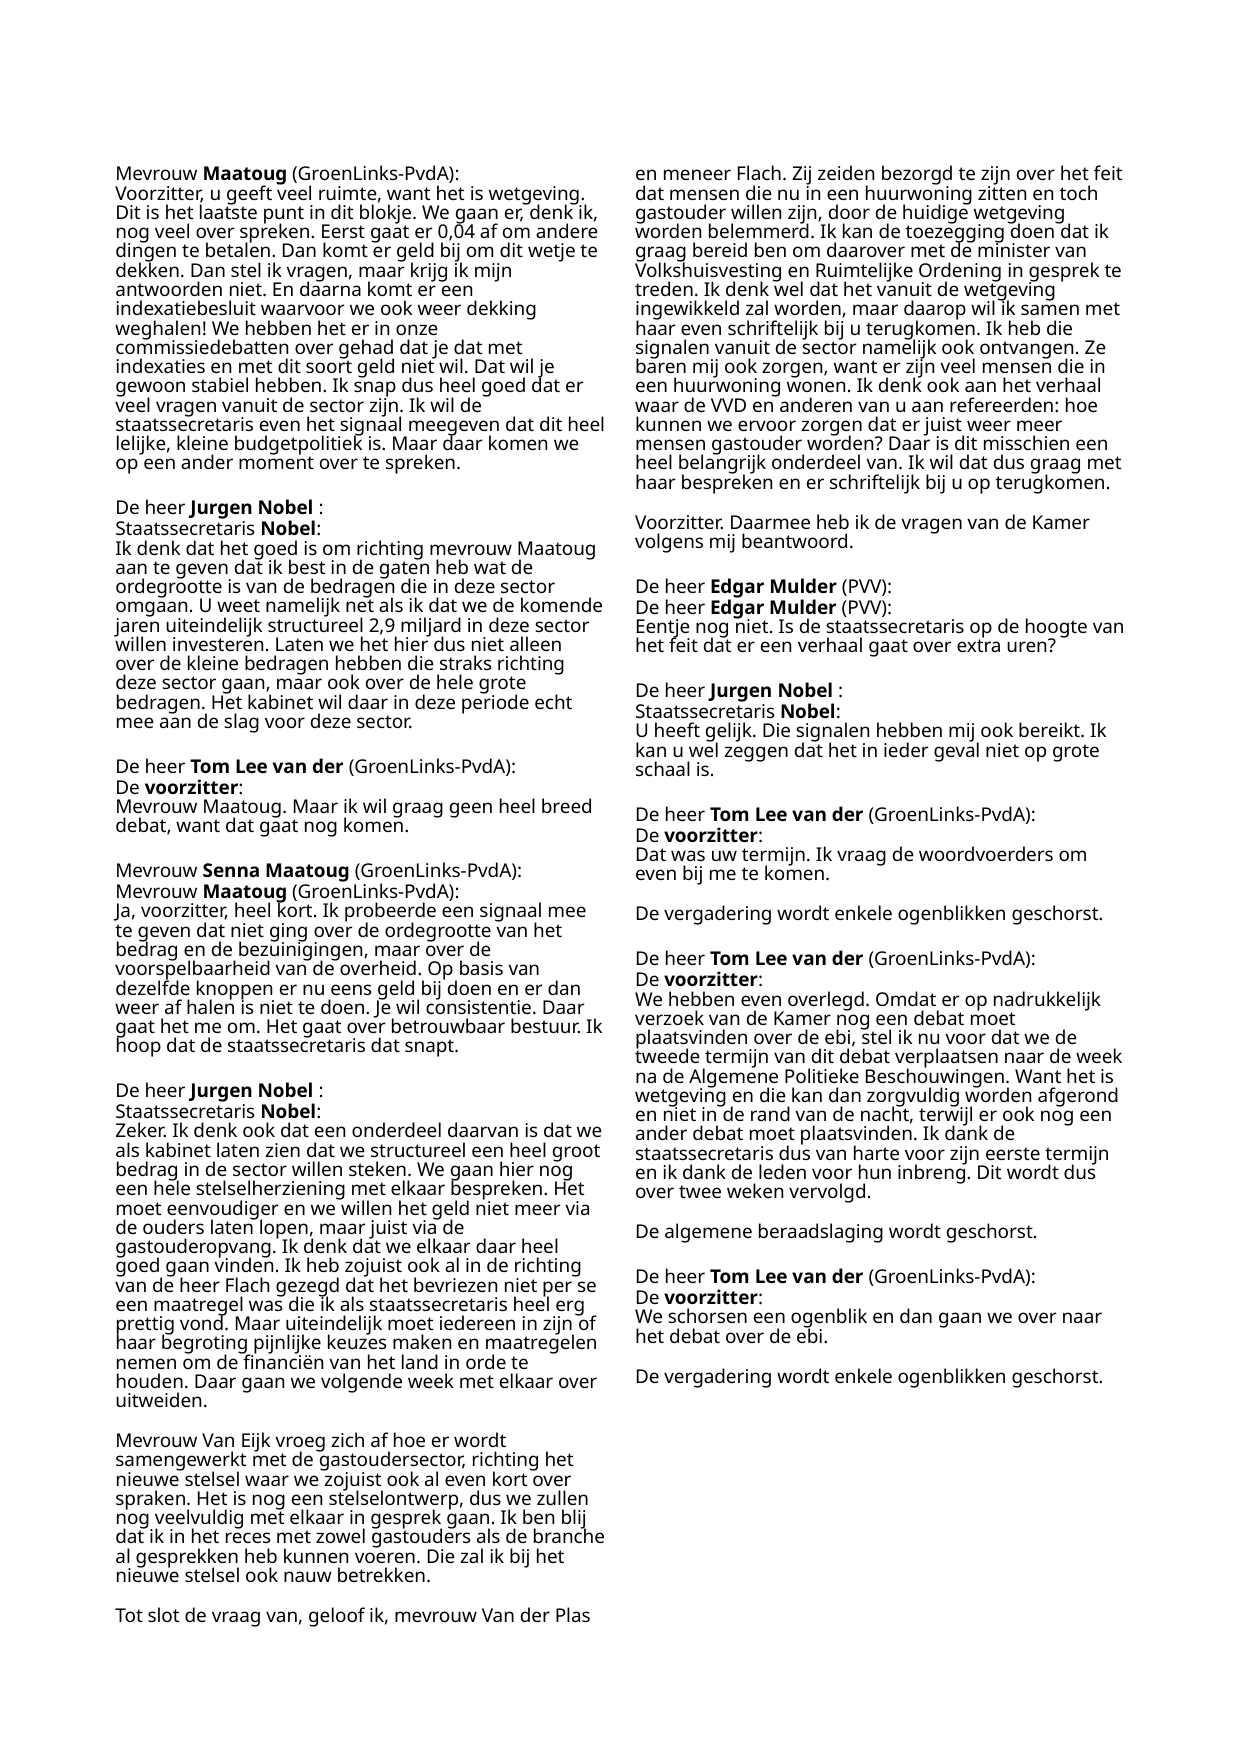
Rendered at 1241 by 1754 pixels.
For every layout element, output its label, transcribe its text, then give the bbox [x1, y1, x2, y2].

text De heer Jurgen Nobel : [115, 1077, 605, 1103]
text De heer Jurgen Nobel : [115, 494, 605, 520]
text U heeft gelijk. Die signalen hebben mij ook bereikt. Ik kan u wel zeggen dat het in ieder geval niet op grote schaal is. [635, 722, 1125, 780]
text De heer Jurgen Nobel : [635, 677, 1125, 703]
text Tot slot de vraag van, geloof ik, mevrouw Van der Plas [115, 1607, 605, 1626]
text Staatssecretaris Nobel: [115, 1103, 605, 1122]
text Dat was uw termijn. Ik vraag de woordvoerders om even bij me te komen. [635, 846, 1125, 884]
text De voorzitter: [115, 779, 605, 798]
text De vergadering wordt enkele ogenblikken geschorst. [635, 905, 1125, 925]
text Staatssecretaris Nobel: [115, 520, 605, 539]
text Ja, voorzitter, heel kort. Ik probeerde een signaal mee te geven dat niet ging over de ordegrootte van het bedrag en de bezuinigingen, maar over de voorspelbaarheid van de overheid. Op basis van dezelfde knoppen er nu eens geld bij doen en er dan weer af halen is niet te doen. Je wil consistentie. Daar gaat het me om. Het gaat over betrouwbaar bestuur. Ik hoop dat de staatssecretaris dat snapt. [115, 902, 605, 1057]
text De algemene beraadslaging wordt geschorst. [635, 1223, 1125, 1242]
text en meneer Flach. Zij zeiden bezorgd te zijn over het feit dat mensen die nu in een huurwoning zitten en toch gastouder willen zijn, door de huidige wetgeving worden belemmerd. Ik kan de toezegging doen dat ik graag bereid ben om daarover met de minister van Volkshuisvesting en Ruimtelijke Ordening in gesprek te treden. Ik denk wel dat het vanuit de wetgeving ingewikkeld zal worden, maar daarop wil ik samen met haar even schriftelijk bij u terugkomen. Ik heb die signalen vanuit de sector namelijk ook ontvangen. Ze baren mij ook zorgen, want er zijn veel mensen die in een huurwoning wonen. Ik denk ook aan het verhaal waar de VVD en anderen van u aan refereerden: hoe kunnen we ervoor zorgen dat er juist weer meer mensen gastouder worden? Daar is dit misschien een heel belangrijk onderdeel van. Ik wil dat dus graag met haar bespreken en er schriftelijk bij u op terugkomen. [635, 165, 1125, 493]
text De vergadering wordt enkele ogenblikken geschorst. [635, 1368, 1125, 1387]
text Mevrouw Maatoug (GroenLinks-PvdA): [115, 165, 605, 184]
text Mevrouw Maatoug (GroenLinks-PvdA): [115, 883, 605, 902]
text Mevrouw Senna Maatoug (GroenLinks-PvdA): [115, 857, 605, 883]
text Mevrouw Maatoug. Maar ik wil graag geen heel breed debat, want dat gaat nog komen. [115, 798, 605, 837]
text Eentje nog niet. Is de staatssecretaris op de hoogte van het feit dat er een verhaal gaat over extra uren? [635, 618, 1125, 657]
text We schorsen een ogenblik en dan gaan we over naar het debat over de ebi. [635, 1308, 1125, 1347]
text Staatssecretaris Nobel: [635, 703, 1125, 722]
text De heer Tom Lee van der (GroenLinks-PvdA): [115, 753, 605, 779]
text De heer Edgar Mulder (PVV): [635, 573, 1125, 599]
text Voorzitter. Daarmee heb ik de vragen van de Kamer volgens mij beantwoord. [635, 514, 1125, 552]
text De heer Tom Lee van der (GroenLinks-PvdA): [635, 801, 1125, 827]
text De heer Edgar Mulder (PVV): [635, 599, 1125, 618]
text De voorzitter: [635, 1289, 1125, 1308]
text Mevrouw Van Eijk vroeg zich af hoe er wordt samengewerkt met de gastoudersector, richting het nieuwe stelsel waar we zojuist ook al even kort over spraken. Het is nog een stelselontwerp, dus we zullen nog veelvuldig met elkaar in gesprek gaan. Ik ben blij dat ik in het reces met zowel gastouders als de branche al gesprekken heb kunnen voeren. Die zal ik bij het nieuwe stelsel ook nauw betrekken. [115, 1432, 605, 1586]
text Zeker. Ik denk ook dat een onderdeel daarvan is dat we als kabinet laten zien dat we structureel een heel groot bedrag in de sector willen steken. We gaan hier nog een hele stelselherziening met elkaar bespreken. Het moet eenvoudiger en we willen het geld niet meer via de ouders laten lopen, maar juist via de gastouderopvang. Ik denk dat we elkaar daar heel goed gaan vinden. Ik heb zojuist ook al in de richting van de heer Flach gezegd dat het bevriezen niet per se een maatregel was die ik als staatssecretaris heel erg prettig vond. Maar uiteindelijk moet iedereen in zijn of haar begroting pijnlijke keuzes maken en maatregelen nemen om de financiën van het land in orde te houden. Daar gaan we volgende week met elkaar over uitweiden. [115, 1122, 605, 1411]
text Ik denk dat het goed is om richting mevrouw Maatoug aan te geven dat ik best in de gaten heb wat de ordegrootte is van de bedragen die in deze sector omgaan. U weet namelijk net als ik dat we de komende jaren uiteindelijk structureel 2,9 miljard in deze sector willen investeren. Laten we het hier dus niet alleen over de kleine bedragen hebben die straks richting deze sector gaan, maar ook over de hele grote bedragen. Het kabinet wil daar in deze periode echt mee aan de slag voor deze sector. [115, 539, 605, 732]
text De heer Tom Lee van der (GroenLinks-PvdA): [635, 1263, 1125, 1289]
text De voorzitter: [635, 827, 1125, 846]
text Voorzitter, u geeft veel ruimte, want het is wetgeving. Dit is het laatste punt in dit blokje. We gaan er, denk ik, nog veel over spreken. Eerst gaat er 0,04 af om andere dingen te betalen. Dan komt er geld bij om dit wetje te dekken. Dan stel ik vragen, maar krijg ik mijn antwoorden niet. En daarna komt er een indexatiebesluit waarvoor we ook weer dekking weghalen! We hebben het er in onze commissiedebatten over gehad dat je dat met indexaties en met dit soort geld niet wil. Dat wil je gewoon stabiel hebben. Ik snap dus heel goed dat er veel vragen vanuit de sector zijn. Ik wil de staatssecretaris even het signaal meegeven dat dit heel lelijke, kleine budgetpolitiek is. Maar daar komen we op een ander moment over te spreken. [115, 184, 605, 474]
text De heer Tom Lee van der (GroenLinks-PvdA): [635, 946, 1125, 971]
text De voorzitter: [635, 971, 1125, 991]
text We hebben even overlegd. Omdat er op nadrukkelijk verzoek van de Kamer nog een debat moet plaatsvinden over de ebi, stel ik nu voor dat we de tweede termijn van dit debat verplaatsen naar de week na de Algemene Politieke Beschouwingen. Want het is wetgeving en die kan dan zorgvuldig worden afgerond en niet in de rand van de nacht, terwijl er ook nog een ander debat moet plaatsvinden. Ik dank de staatssecretaris dus van harte voor zijn eerste termijn en ik dank de leden voor hun inbreng. Dit wordt dus over twee weken vervolgd. [635, 991, 1125, 1202]
